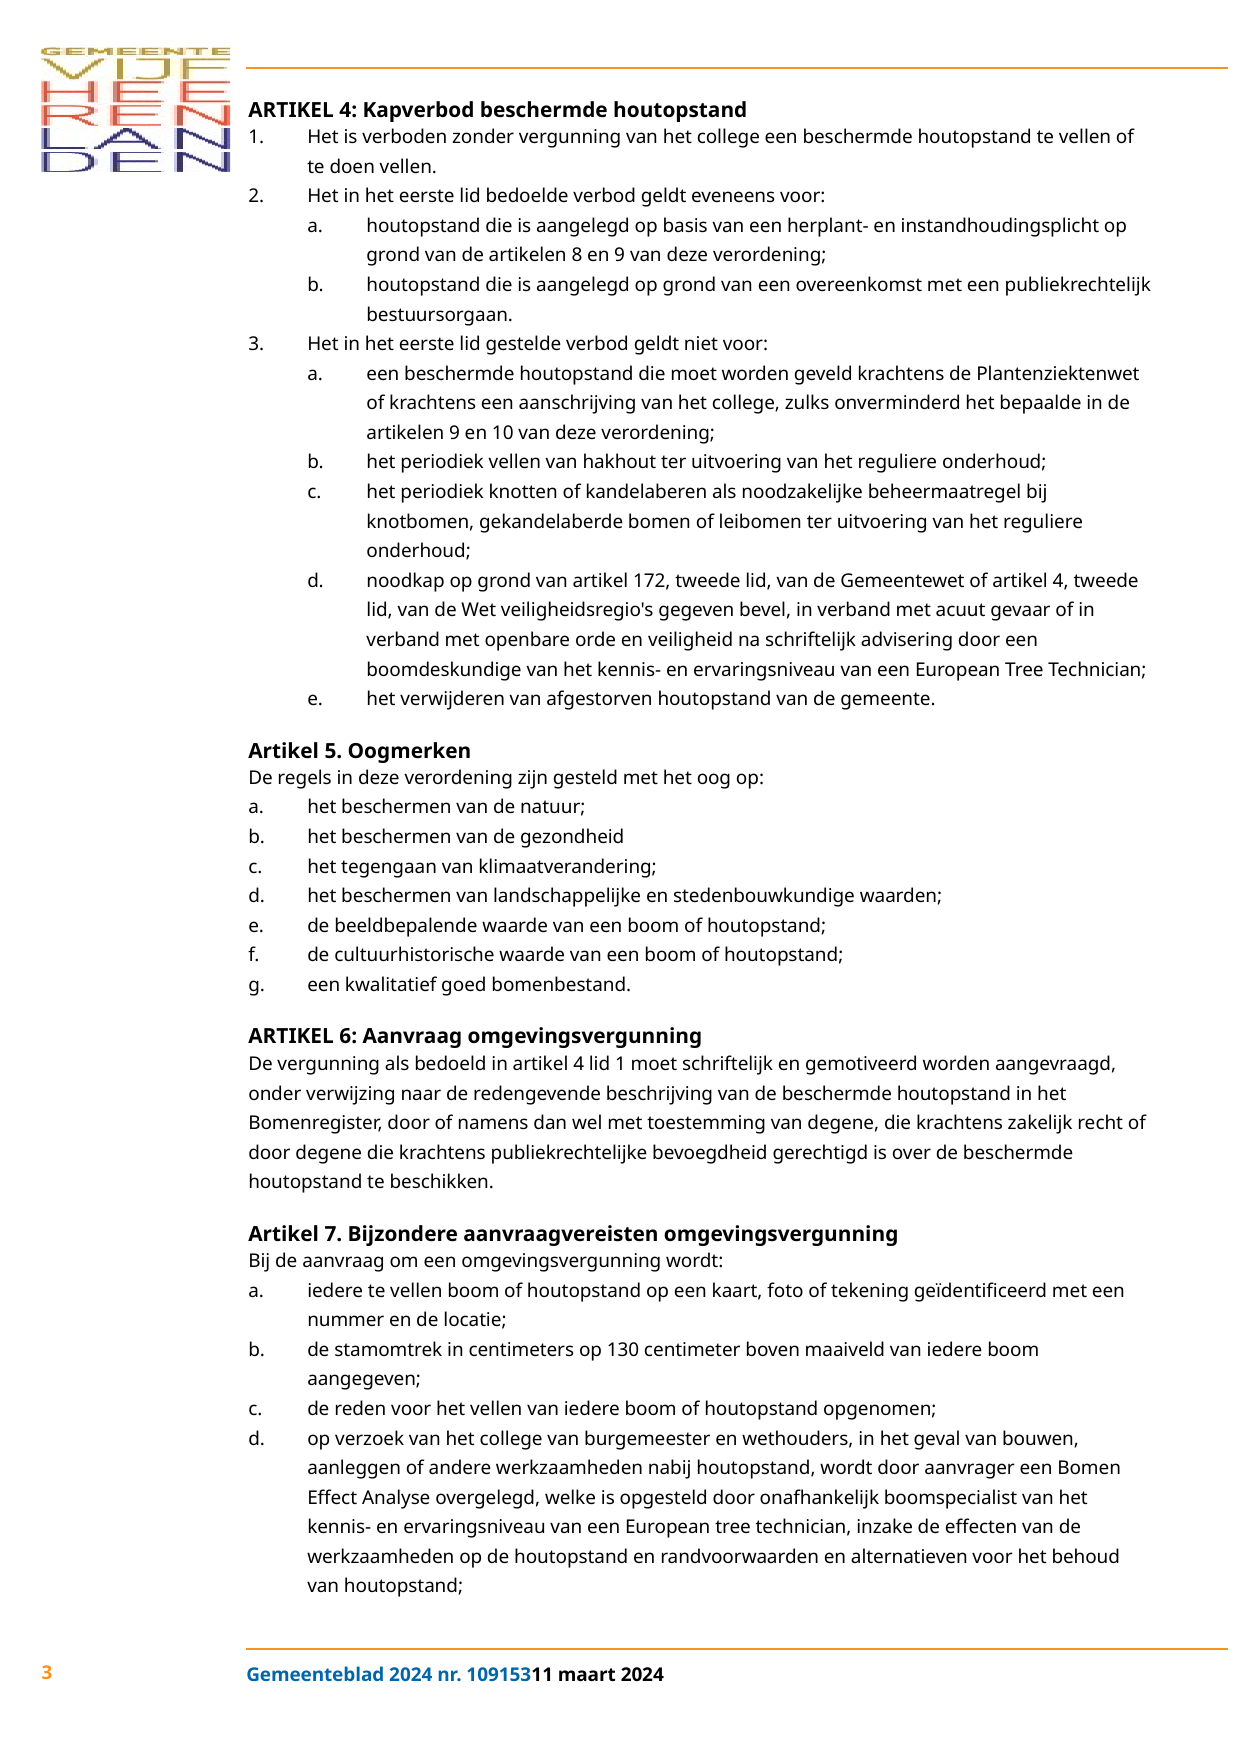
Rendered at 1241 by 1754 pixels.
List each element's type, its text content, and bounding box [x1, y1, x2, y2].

list houtopstand die is aangelegd op basis van een herplant- en instandhoudingsplicht op grond van de artikelen 8 en 9 van deze verordening; [307, 212, 1152, 267]
text ARTIKEL 6: Aanvraag omgevingsvergunning [248, 1022, 1152, 1050]
list het tegengaan van klimaatverandering; [248, 853, 1152, 879]
list Het is verboden zonder vergunning van het college een beschermde houtopstand te vellen of te doen vellen. [248, 123, 1152, 178]
picture [41, 47, 231, 172]
list het verwijderen van afgestorven houtopstand van de gemeente. [307, 685, 1152, 711]
list de stamomtrek in centimeters op 130 centimeter boven maaiveld van iedere boom aangegeven; [248, 1336, 1152, 1391]
list het beschermen van landschappelijke en stedenbouwkundige waarden; [248, 882, 1152, 908]
list het beschermen van de natuur; [248, 794, 1152, 819]
list een kwalitatief goed bomenbestand. [248, 971, 1152, 997]
text Artikel 5. Oogmerken [248, 736, 1152, 764]
text Bij de aanvraag om een omgevingsvergunning wordt: [248, 1247, 1152, 1273]
text De vergunning als bedoeld in artikel 4 lid 1 moet schriftelijk en gemotiveerd worden aangevraagd, onder verwijzing naar de redengevende beschrijving van de beschermde houtopstand in het Bomenregister, door of namens dan wel met toestemming van degene, die krachtens zakelijk recht of door degene die krachtens publiekrechtelijke bevoegdheid gerechtigd is over de beschermde houtopstand te beschikken. [248, 1050, 1152, 1194]
list Het in het eerste lid gestelde verbod geldt niet voor: [248, 330, 1152, 356]
list de reden voor het vellen van iedere boom of houtopstand opgenomen; [248, 1395, 1152, 1421]
list Het in het eerste lid bedoelde verbod geldt eveneens voor: [248, 182, 1152, 208]
list iedere te vellen boom of houtopstand op een kaart, foto of tekening geïdentificeerd met een nummer en de locatie; [248, 1277, 1152, 1332]
list de cultuurhistorische waarde van een boom of houtopstand; [248, 942, 1152, 967]
list houtopstand die is aangelegd op grond van een overeenkomst met een publiekrechtelijk bestuursorgaan. [307, 271, 1152, 326]
list het beschermen van de gezondheid [248, 823, 1152, 849]
text ARTIKEL 4: Kapverbod beschermde houtopstand [248, 95, 1152, 123]
text Artikel 7. Bijzondere aanvraagvereisten omgevingsvergunning [248, 1219, 1152, 1247]
list noodkap op grond van artikel 172, tweede lid, van de Gemeentewet of artikel 4, tweede lid, van de Wet veiligheidsregio's gegeven bevel, in verband met acuut gevaar of in verband met openbare orde en veiligheid na schriftelijk advisering door een boomdeskundige van het kennis- en ervaringsniveau van een European Tree Technician; [307, 567, 1152, 681]
list op verzoek van het college van burgemeester en wethouders, in het geval van bouwen, aanleggen of andere werkzaamheden nabij houtopstand, wordt door aanvrager een Bomen Effect Analyse overgelegd, welke is opgesteld door onafhankelijk boomspecialist van het kennis- en ervaringsniveau van een European tree technician, inzake de effecten van de werkzaamheden op de houtopstand en randvoorwaarden en alternatieven voor het behoud van houtopstand; [248, 1425, 1152, 1598]
list het periodiek knotten of kandelaberen als noodzakelijke beheermaatregel bij knotbomen, gekandelaberde bomen of leibomen ter uitvoering van het reguliere onderhoud; [307, 478, 1152, 563]
list de beeldbepalende waarde van een boom of houtopstand; [248, 912, 1152, 938]
list het periodiek vellen van hakhout ter uitvoering van het reguliere onderhoud; [307, 449, 1152, 474]
text De regels in deze verordening zijn gesteld met het oog op: [248, 764, 1152, 790]
list een beschermde houtopstand die moet worden geveld krachtens de Plantenziektenwet of krachtens een aanschrijving van het college, zulks onverminderd het bepaalde in de artikelen 9 en 10 van deze verordening; [307, 360, 1152, 445]
